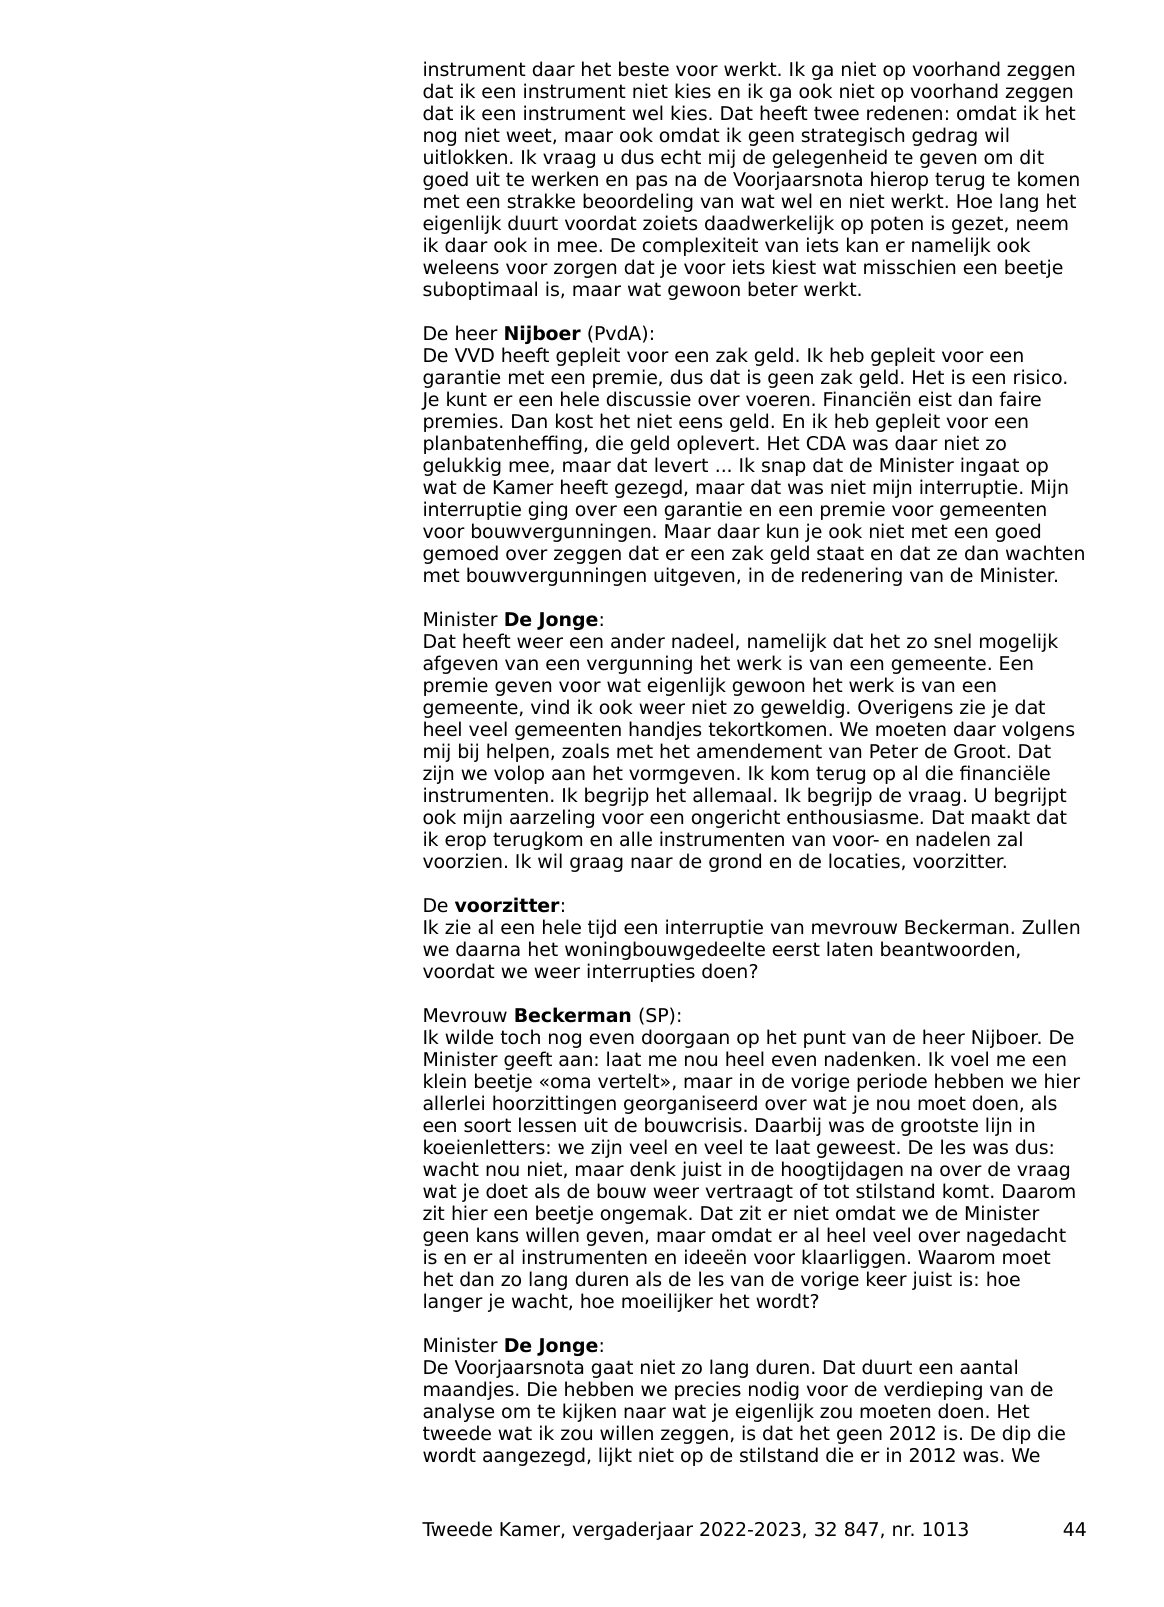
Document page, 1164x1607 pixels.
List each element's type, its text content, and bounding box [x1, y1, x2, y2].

text Minister De Jonge: [422, 609, 1087, 631]
text De VVD heeft gepleit voor een zak geld. Ik heb gepleit voor een garantie met een premie, dus dat is geen zak geld. Het is een risico. Je kunt er een hele discussie over voeren. Financiën eist dan faire premies. Dan kost het niet eens geld. En ik heb gepleit voor een planbatenheffing, die geld oplevert. Het CDA was daar niet zo gelukkig mee, maar dat levert ... Ik snap dat de Minister ingaat op wat de Kamer heeft gezegd, maar dat was niet mijn interruptie. Mijn interruptie ging over een garantie en een premie voor gemeenten voor bouwvergunningen. Maar daar kun je ook niet met een goed gemoed over zeggen dat er een zak geld staat en dat ze dan wachten met bouwvergunningen uitgeven, in de redenering van de Minister. [422, 345, 1087, 587]
text Mevrouw Beckerman (SP): [422, 1005, 1087, 1027]
text Ik zie al een hele tijd een interruptie van mevrouw Beckerman. Zullen we daarna het woningbouwgedeelte eerst laten beantwoorden, voordat we weer interrupties doen? [422, 917, 1087, 983]
text De Voorjaarsnota gaat niet zo lang duren. Dat duurt een aantal maandjes. Die hebben we precies nodig voor de verdieping van de analyse om te kijken naar wat je eigenlijk zou moeten doen. Het tweede wat ik zou willen zeggen, is dat het geen 2012 is. De dip die wordt aangezegd, lijkt niet op de stilstand die er in 2012 was. We [422, 1357, 1087, 1467]
text Ik wilde toch nog even doorgaan op het punt van de heer Nijboer. De Minister geeft aan: laat me nou heel even nadenken. Ik voel me een klein beetje «oma vertelt», maar in de vorige periode hebben we hier allerlei hoorzittingen georganiseerd over wat je nou moet doen, als een soort lessen uit de bouwcrisis. Daarbij was de grootste lijn in koeienletters: we zijn veel en veel te laat geweest. De les was dus: wacht nou niet, maar denk juist in de hoogtijdagen na over de vraag wat je doet als de bouw weer vertraagt of tot stilstand komt. Daarom zit hier een beetje ongemak. Dat zit er niet omdat we de Minister geen kans willen geven, maar omdat er al heel veel over nagedacht is en er al instrumenten en ideeën voor klaarliggen. Waarom moet het dan zo lang duren als de les van de vorige keer juist is: hoe langer je wacht, hoe moeilijker het wordt? [422, 1027, 1087, 1313]
text De voorzitter: [422, 895, 1087, 917]
text Minister De Jonge: [422, 1335, 1087, 1357]
text De heer Nijboer (PvdA): [422, 323, 1087, 345]
text instrument daar het beste voor werkt. Ik ga niet op voorhand zeggen dat ik een instrument niet kies en ik ga ook niet op voorhand zeggen dat ik een instrument wel kies. Dat heeft twee redenen: omdat ik het nog niet weet, maar ook omdat ik geen strategisch gedrag wil uitlokken. Ik vraag u dus echt mij de gelegenheid te geven om dit goed uit te werken en pas na de Voorjaarsnota hierop terug te komen met een strakke beoordeling van wat wel en niet werkt. Hoe lang het eigenlijk duurt voordat zoiets daadwerkelijk op poten is gezet, neem ik daar ook in mee. De complexiteit van iets kan er namelijk ook weleens voor zorgen dat je voor iets kiest wat misschien een beetje suboptimaal is, maar wat gewoon beter werkt. [422, 59, 1087, 301]
text Dat heeft weer een ander nadeel, namelijk dat het zo snel mogelijk afgeven van een vergunning het werk is van een gemeente. Een premie geven voor wat eigenlijk gewoon het werk is van een gemeente, vind ik ook weer niet zo geweldig. Overigens zie je dat heel veel gemeenten handjes tekortkomen. We moeten daar volgens mij bij helpen, zoals met het amendement van Peter de Groot. Dat zijn we volop aan het vormgeven. Ik kom terug op al die financiële instrumenten. Ik begrijp het allemaal. Ik begrijp de vraag. U begrijpt ook mijn aarzeling voor een ongericht enthousiasme. Dat maakt dat ik erop terugkom en alle instrumenten van voor- en nadelen zal voorzien. Ik wil graag naar de grond en de locaties, voorzitter. [422, 631, 1087, 873]
